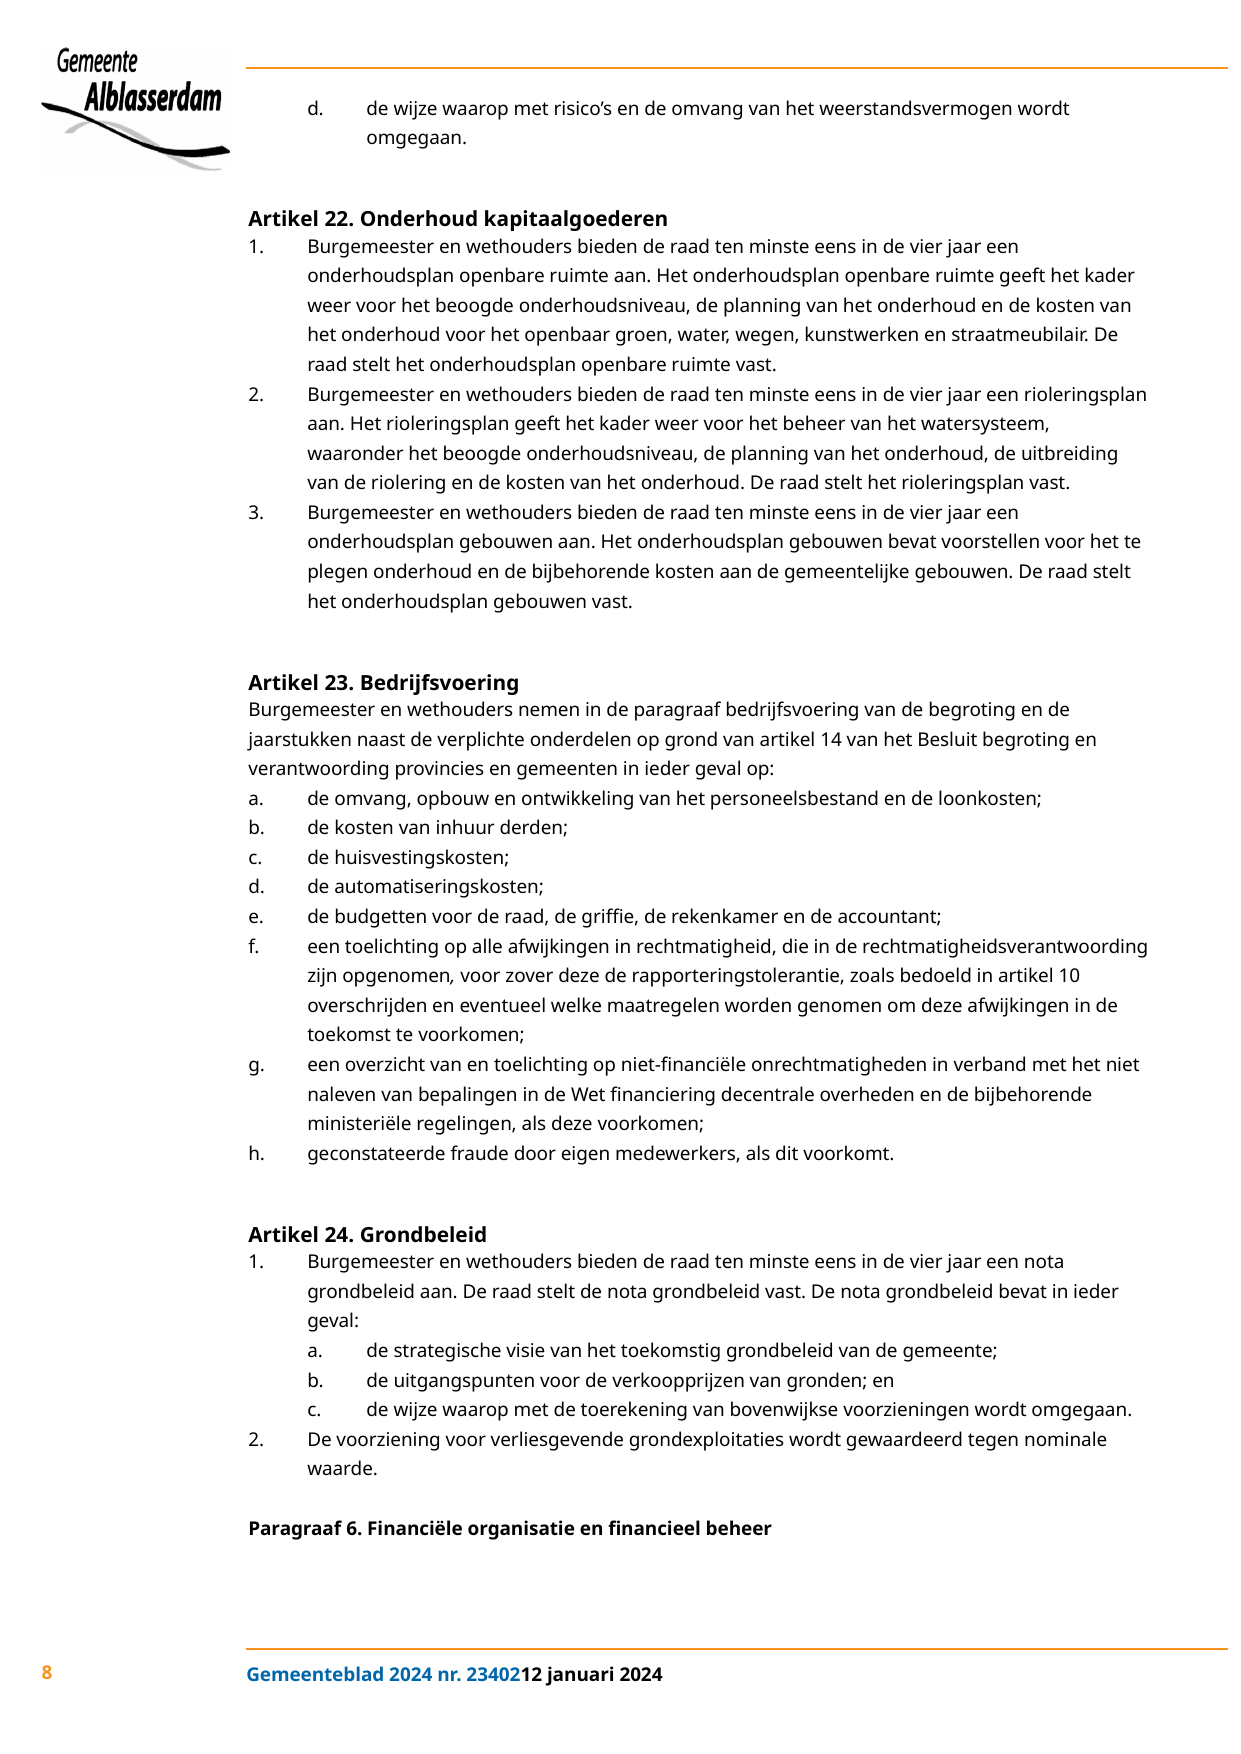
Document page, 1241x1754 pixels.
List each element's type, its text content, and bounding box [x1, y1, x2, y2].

list de strategische visie van het toekomstig grondbeleid van de gemeente; [307, 1337, 1152, 1363]
text Paragraaf 6. Financiële organisatie en financieel beheer [248, 1515, 1152, 1540]
list de uitgangspunten voor de verkoopprijzen van gronden; en [307, 1367, 1152, 1392]
list de budgetten voor de raad, de griffie, de rekenkamer en de accountant; [248, 903, 1152, 929]
text Artikel 23. Bedrijfsvoering [248, 668, 1152, 696]
list De voorziening voor verliesgevende grondexploitaties wordt gewaardeerd tegen nominale waarde. [248, 1426, 1152, 1481]
list Burgemeester en wethouders bieden de raad ten minste eens in de vier jaar een rioleringsplan aan. Het rioleringsplan geeft het kader weer voor het beheer van het watersysteem, waaronder het beoogde onderhoudsniveau, de planning van het onderhoud, de uitbreiding van de riolering en de kosten van het onderhoud. De raad stelt het rioleringsplan vast. [248, 381, 1152, 495]
list Burgemeester en wethouders bieden de raad ten minste eens in de vier jaar een onderhoudsplan gebouwen aan. Het onderhoudsplan gebouwen bevat voorstellen voor het te plegen onderhoud en de bijbehorende kosten aan de gemeentelijke gebouwen. De raad stelt het onderhoudsplan gebouwen vast. [248, 499, 1152, 613]
list de omvang, opbouw en ontwikkeling van het personeelsbestand en de loonkosten; [248, 785, 1152, 811]
text Burgemeester en wethouders nemen in de paragraaf bedrijfsvoering van de begroting en de jaarstukken naast de verplichte onderdelen op grond van artikel 14 van het Besluit begroting en verantwoording provincies en gemeenten in ieder geval op: [248, 696, 1152, 781]
list de kosten van inhuur derden; [248, 814, 1152, 840]
list de automatiseringskosten; [248, 874, 1152, 899]
list een toelichting op alle afwijkingen in rechtmatigheid, die in de rechtmatigheidsverantwoording zijn opgenomen, voor zover deze de rapporteringstolerantie, zoals bedoeld in artikel 10 overschrijden en eventueel welke maatregelen worden genomen om deze afwijkingen in de toekomst te voorkomen; [248, 933, 1152, 1047]
text Artikel 24. Grondbeleid [248, 1220, 1152, 1248]
picture [41, 47, 231, 172]
list geconstateerde fraude door eigen medewerkers, als dit voorkomt. [248, 1140, 1152, 1166]
list Burgemeester en wethouders bieden de raad ten minste eens in de vier jaar een onderhoudsplan openbare ruimte aan. Het onderhoudsplan openbare ruimte geeft het kader weer voor het beoogde onderhoudsniveau, de planning van het onderhoud en de kosten van het onderhoud voor het openbaar groen, water, wegen, kunstwerken en straatmeubilair. De raad stelt het onderhoudsplan openbare ruimte vast. [248, 233, 1152, 377]
text Artikel 22. Onderhoud kapitaalgoederen [248, 204, 1152, 233]
list Burgemeester en wethouders bieden de raad ten minste eens in de vier jaar een nota grondbeleid aan. De raad stelt de nota grondbeleid vast. De nota grondbeleid bevat in ieder geval: [248, 1248, 1152, 1333]
list de wijze waarop met risico’s en de omvang van het weerstandsvermogen wordt omgegaan. [307, 95, 1152, 150]
list de wijze waarop met de toerekening van bovenwijkse voorzieningen wordt omgegaan. [307, 1396, 1152, 1422]
list de huisvestingskosten; [248, 844, 1152, 870]
list een overzicht van en toelichting op niet-financiële onrechtmatigheden in verband met het niet naleven van bepalingen in de Wet financiering decentrale overheden en de bijbehorende ministeriële regelingen, als deze voorkomen; [248, 1051, 1152, 1136]
